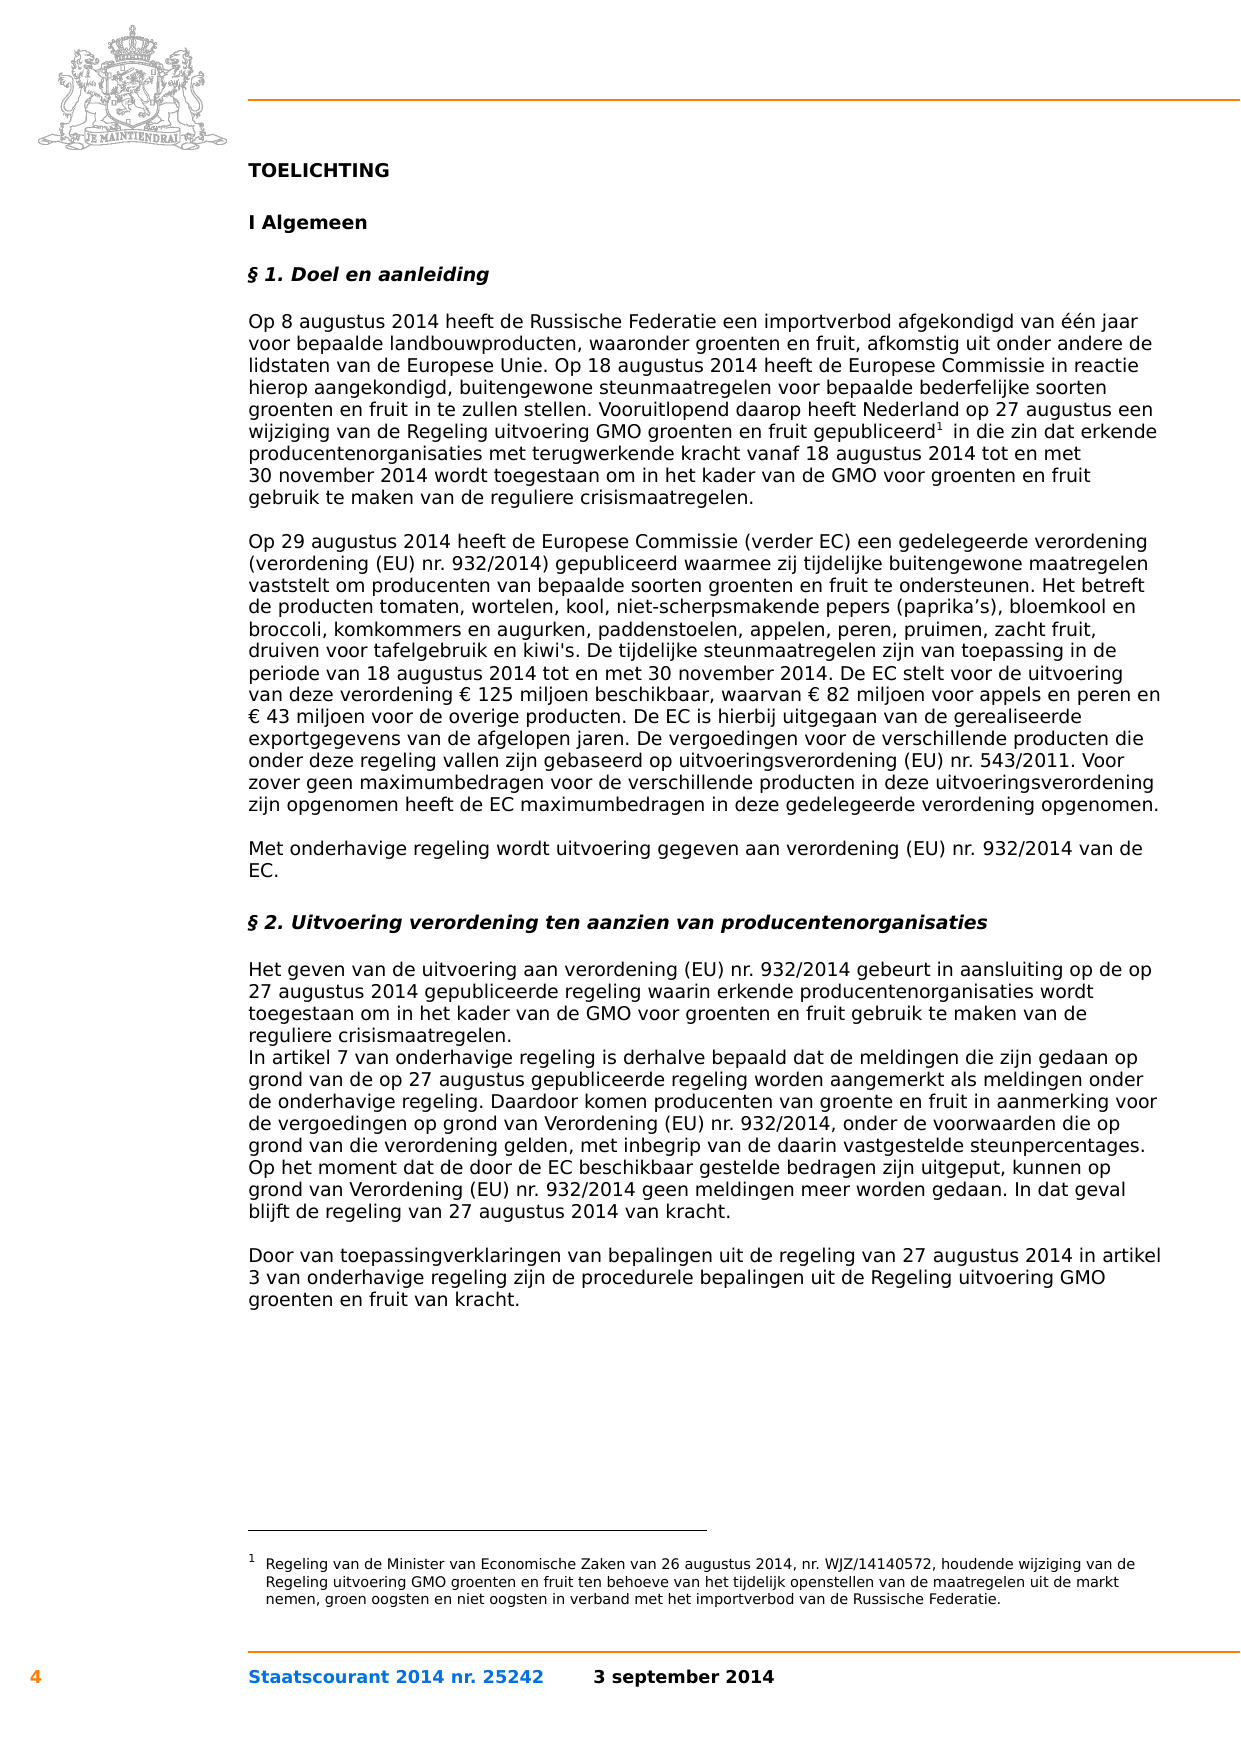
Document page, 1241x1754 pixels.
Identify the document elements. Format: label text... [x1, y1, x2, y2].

text Regeling van de Minister van Economische Zaken van 26 augustus 2014, nr. WJZ/14140572, houdende wijziging van de Regeling uitvoering GMO groenten en fruit ten behoeve van het tijdelijk openstellen van de maatregelen uit de markt nemen, groen oogsten en niet oogsten in verband met het importverbod van de Russische Federatie. [248, 1552, 1163, 1608]
subtitle I Algemeen [248, 212, 1163, 234]
subtitle TOELICHTING [248, 160, 1163, 182]
text Op 8 augustus 2014 heeft de Russische Federatie een importverbod afgekondigd van één jaar voor bepaalde landbouwproducten, waaronder groenten en fruit, afkomstig uit onder andere de lidstaten van de Europese Unie. Op 18 augustus 2014 heeft de Europese Commissie in reactie hierop aangekondigd, buitengewone steunmaatregelen voor bepaalde bederfelijke soorten groenten en fruit in te zullen stellen. Vooruitlopend daarop heeft Nederland op 27 augustus een wijziging van de Regeling uitvoering GMO groenten en fruit gepubliceerd in die zin dat erkende producentenorganisaties met terugwerkende kracht vanaf 18 augustus 2014 tot en met 30 november 2014 wordt toegestaan om in het kader van de GMO voor groenten en fruit gebruik te maken van de reguliere crisismaatregelen. [248, 311, 1163, 509]
text Op het moment dat de door de EC beschikbaar gestelde bedragen zijn uitgeput, kunnen op grond van Verordening (EU) nr. 932/2014 geen meldingen meer worden gedaan. In dat geval blijft de regeling van 27 augustus 2014 van kracht. [248, 1157, 1163, 1223]
text Met onderhavige regeling wordt uitvoering gegeven aan verordening (EU) nr. 932/2014 van de EC. [248, 838, 1163, 882]
text Het geven van de uitvoering aan verordening (EU) nr. 932/2014 gebeurt in aansluiting op de op 27 augustus 2014 gepubliceerde regeling waarin erkende producentenorganisaties wordt toegestaan om in het kader van de GMO voor groenten en fruit gebruik te maken van de reguliere crisismaatregelen. [248, 959, 1163, 1047]
text Op 29 augustus 2014 heeft de Europese Commissie (verder EC) een gedelegeerde verordening (verordening (EU) nr. 932/2014) gepubliceerd waarmee zij tijdelijke buitengewone maatregelen vaststelt om producenten van bepaalde soorten groenten en fruit te ondersteunen. Het betreft de producten tomaten, wortelen, kool, niet-scherpsmakende pepers (paprika’s), bloemkool en broccoli, komkommers en augurken, paddenstoelen, appelen, peren, pruimen, zacht fruit, druiven voor tafelgebruik en kiwi's. De tijdelijke steunmaatregelen zijn van toepassing in de periode van 18 augustus 2014 tot en met 30 november 2014. De EC stelt voor de uitvoering van deze verordening € 125 miljoen beschikbaar, waarvan € 82 miljoen voor appels en peren en € 43 miljoen voor de overige producten. De EC is hierbij uitgegaan van de gerealiseerde exportgegevens van de afgelopen jaren. De vergoedingen voor de verschillende producten die onder deze regeling vallen zijn gebaseerd op uitvoeringsverordening (EU) nr. 543/2011. Voor zover geen maximumbedragen voor de verschillende producten in deze uitvoeringsverordening zijn opgenomen heeft de EC maximumbedragen in deze gedelegeerde verordening opgenomen. [248, 531, 1163, 816]
text Door van toepassingverklaringen van bepalingen uit de regeling van 27 augustus 2014 in artikel 3 van onderhavige regeling zijn de procedurele bepalingen uit de Regeling uitvoering GMO groenten en fruit van kracht. [248, 1245, 1163, 1311]
text In artikel 7 van onderhavige regeling is derhalve bepaald dat de meldingen die zijn gedaan op grond van de op 27 augustus gepubliceerde regeling worden aangemerkt als meldingen onder de onderhavige regeling. Daardoor komen producenten van groente en fruit in aanmerking voor de vergoedingen op grond van Verordening (EU) nr. 932/2014, onder de voorwaarden die op grond van die verordening gelden, met inbegrip van de daarin vastgestelde steunpercentages. [248, 1047, 1163, 1157]
picture [38, 25, 227, 150]
subtitle § 1. Doel en aanleiding [248, 264, 1163, 286]
subtitle § 2. Uitvoering verordening ten aanzien van producentenorganisaties [248, 912, 1163, 934]
